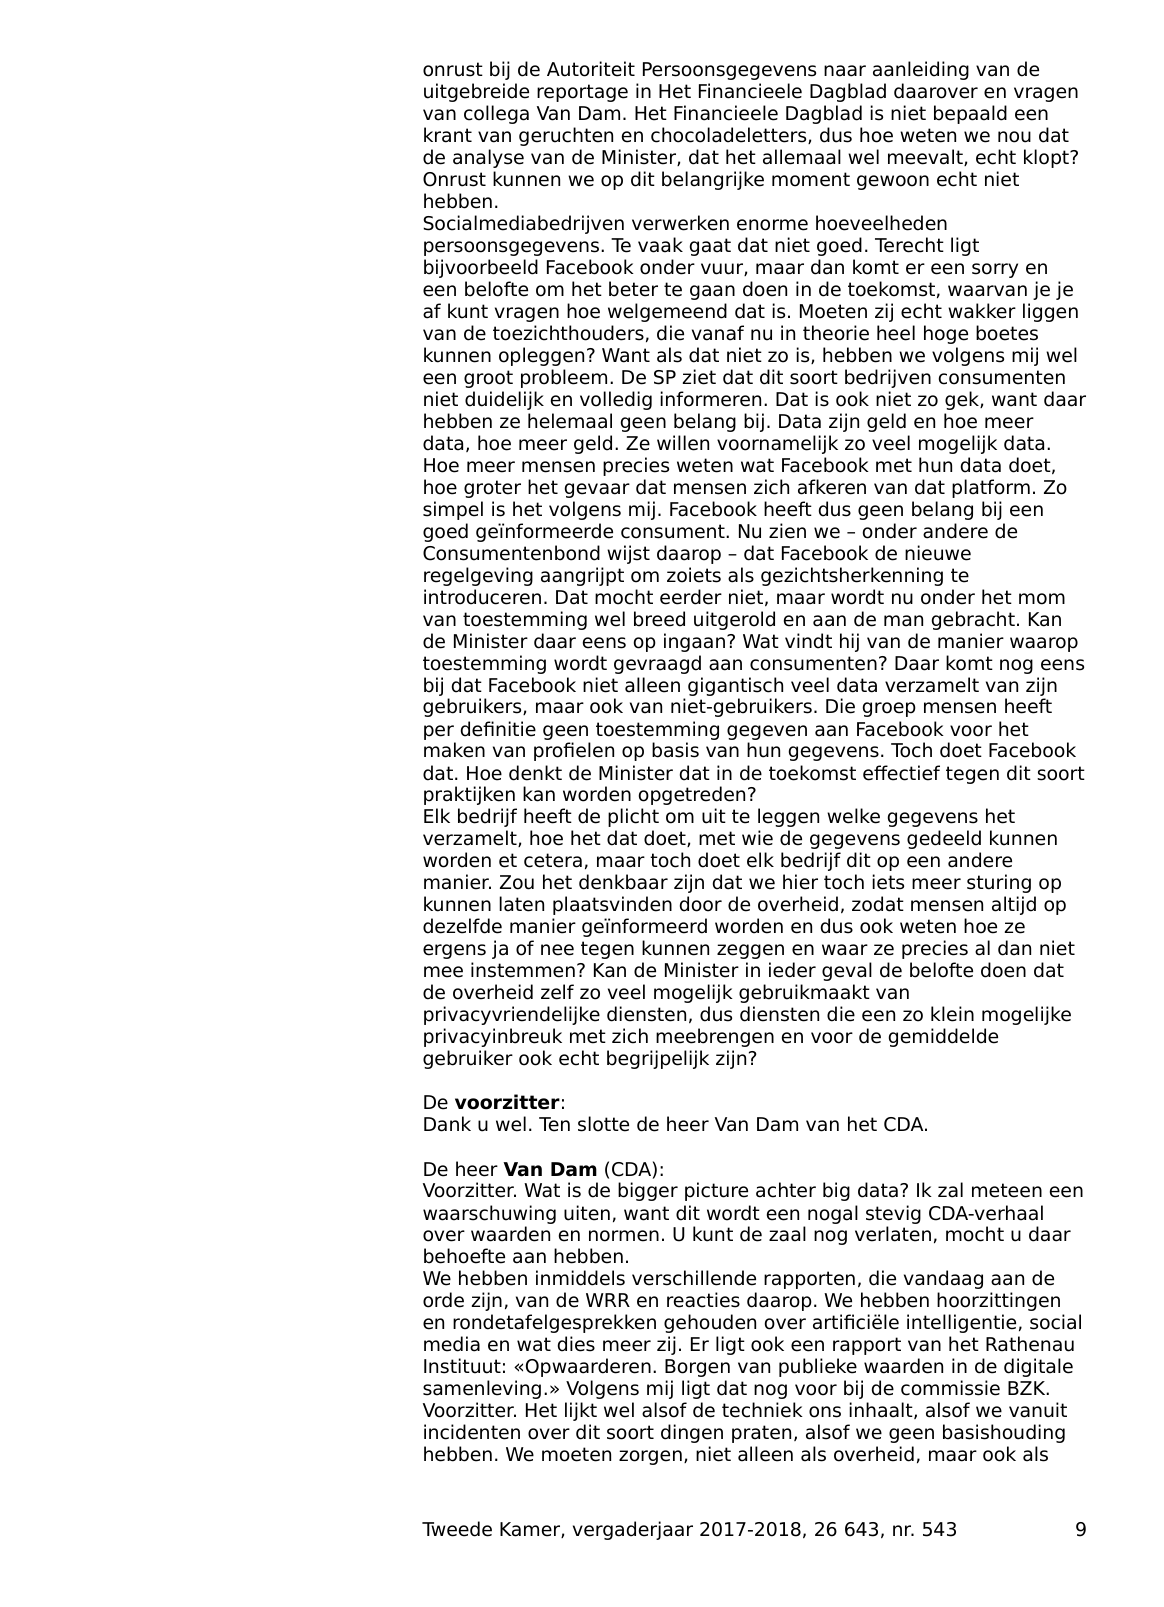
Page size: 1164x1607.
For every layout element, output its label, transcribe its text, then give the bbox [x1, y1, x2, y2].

text Elk bedrijf heeft de plicht om uit te leggen welke gegevens het verzamelt, hoe het dat doet, met wie de gegevens gedeeld kunnen worden et cetera, maar toch doet elk bedrijf dit op een andere manier. Zou het denkbaar zijn dat we hier toch iets meer sturing op kunnen laten plaatsvinden door de overheid, zodat mensen altijd op dezelfde manier geïnformeerd worden en dus ook weten hoe ze ergens ja of nee tegen kunnen zeggen en waar ze precies al dan niet mee instemmen? Kan de Minister in ieder geval de belofte doen dat de overheid zelf zo veel mogelijk gebruikmaakt van privacyvriendelijke diensten, dus diensten die een zo klein mogelijke privacyinbreuk met zich meebrengen en voor de gemiddelde gebruiker ook echt begrijpelijk zijn? [422, 806, 1087, 1070]
text Voorzitter. Wat is de bigger picture achter big data? Ik zal meteen een waarschuwing uiten, want dit wordt een nogal stevig CDA-verhaal over waarden en normen. U kunt de zaal nog verlaten, mocht u daar behoefte aan hebben. [422, 1180, 1087, 1268]
text onrust bij de Autoriteit Persoonsgegevens naar aanleiding van de uitgebreide reportage in Het Financieele Dagblad daarover en vragen van collega Van Dam. Het Financieele Dagblad is niet bepaald een krant van geruchten en chocoladeletters, dus hoe weten we nou dat de analyse van de Minister, dat het allemaal wel meevalt, echt klopt? Onrust kunnen we op dit belangrijke moment gewoon echt niet hebben. [422, 59, 1087, 213]
text Socialmediabedrijven verwerken enorme hoeveelheden persoonsgegevens. Te vaak gaat dat niet goed. Terecht ligt bijvoorbeeld Facebook onder vuur, maar dan komt er een sorry en een belofte om het beter te gaan doen in de toekomst, waarvan je je af kunt vragen hoe welgemeend dat is. Moeten zij echt wakker liggen van de toezichthouders, die vanaf nu in theorie heel hoge boetes kunnen opleggen? Want als dat niet zo is, hebben we volgens mij wel een groot probleem. De SP ziet dat dit soort bedrijven consumenten niet duidelijk en volledig informeren. Dat is ook niet zo gek, want daar hebben ze helemaal geen belang bij. Data zijn geld en hoe meer data, hoe meer geld. Ze willen voornamelijk zo veel mogelijk data. Hoe meer mensen precies weten wat Facebook met hun data doet, hoe groter het gevaar dat mensen zich afkeren van dat platform. Zo simpel is het volgens mij. Facebook heeft dus geen belang bij een goed geïnformeerde consument. Nu zien we – onder andere de Consumentenbond wijst daarop – dat Facebook de nieuwe regelgeving aangrijpt om zoiets als gezichtsherkenning te introduceren. Dat mocht eerder niet, maar wordt nu onder het mom van toestemming wel breed uitgerold en aan de man gebracht. Kan de Minister daar eens op ingaan? Wat vindt hij van de manier waarop toestemming wordt gevraagd aan consumenten? Daar komt nog eens bij dat Facebook niet alleen gigantisch veel data verzamelt van zijn gebruikers, maar ook van niet-gebruikers. Die groep mensen heeft per definitie geen toestemming gegeven aan Facebook voor het maken van profielen op basis van hun gegevens. Toch doet Facebook dat. Hoe denkt de Minister dat in de toekomst effectief tegen dit soort praktijken kan worden opgetreden? [422, 213, 1087, 806]
text We hebben inmiddels verschillende rapporten, die vandaag aan de orde zijn, van de WRR en reacties daarop. We hebben hoorzittingen en rondetafelgesprekken gehouden over artificiële intelligentie, social media en wat dies meer zij. Er ligt ook een rapport van het Rathenau Instituut: «Opwaarderen. Borgen van publieke waarden in de digitale samenleving.» Volgens mij ligt dat nog voor bij de commissie BZK. [422, 1268, 1087, 1400]
text De voorzitter: [422, 1092, 1087, 1114]
text De heer Van Dam (CDA): [422, 1158, 1087, 1180]
text Voorzitter. Het lijkt wel alsof de techniek ons inhaalt, alsof we vanuit incidenten over dit soort dingen praten, alsof we geen basishouding hebben. We moeten zorgen, niet alleen als overheid, maar ook als [422, 1400, 1087, 1466]
text Dank u wel. Ten slotte de heer Van Dam van het CDA. [422, 1114, 1087, 1136]
